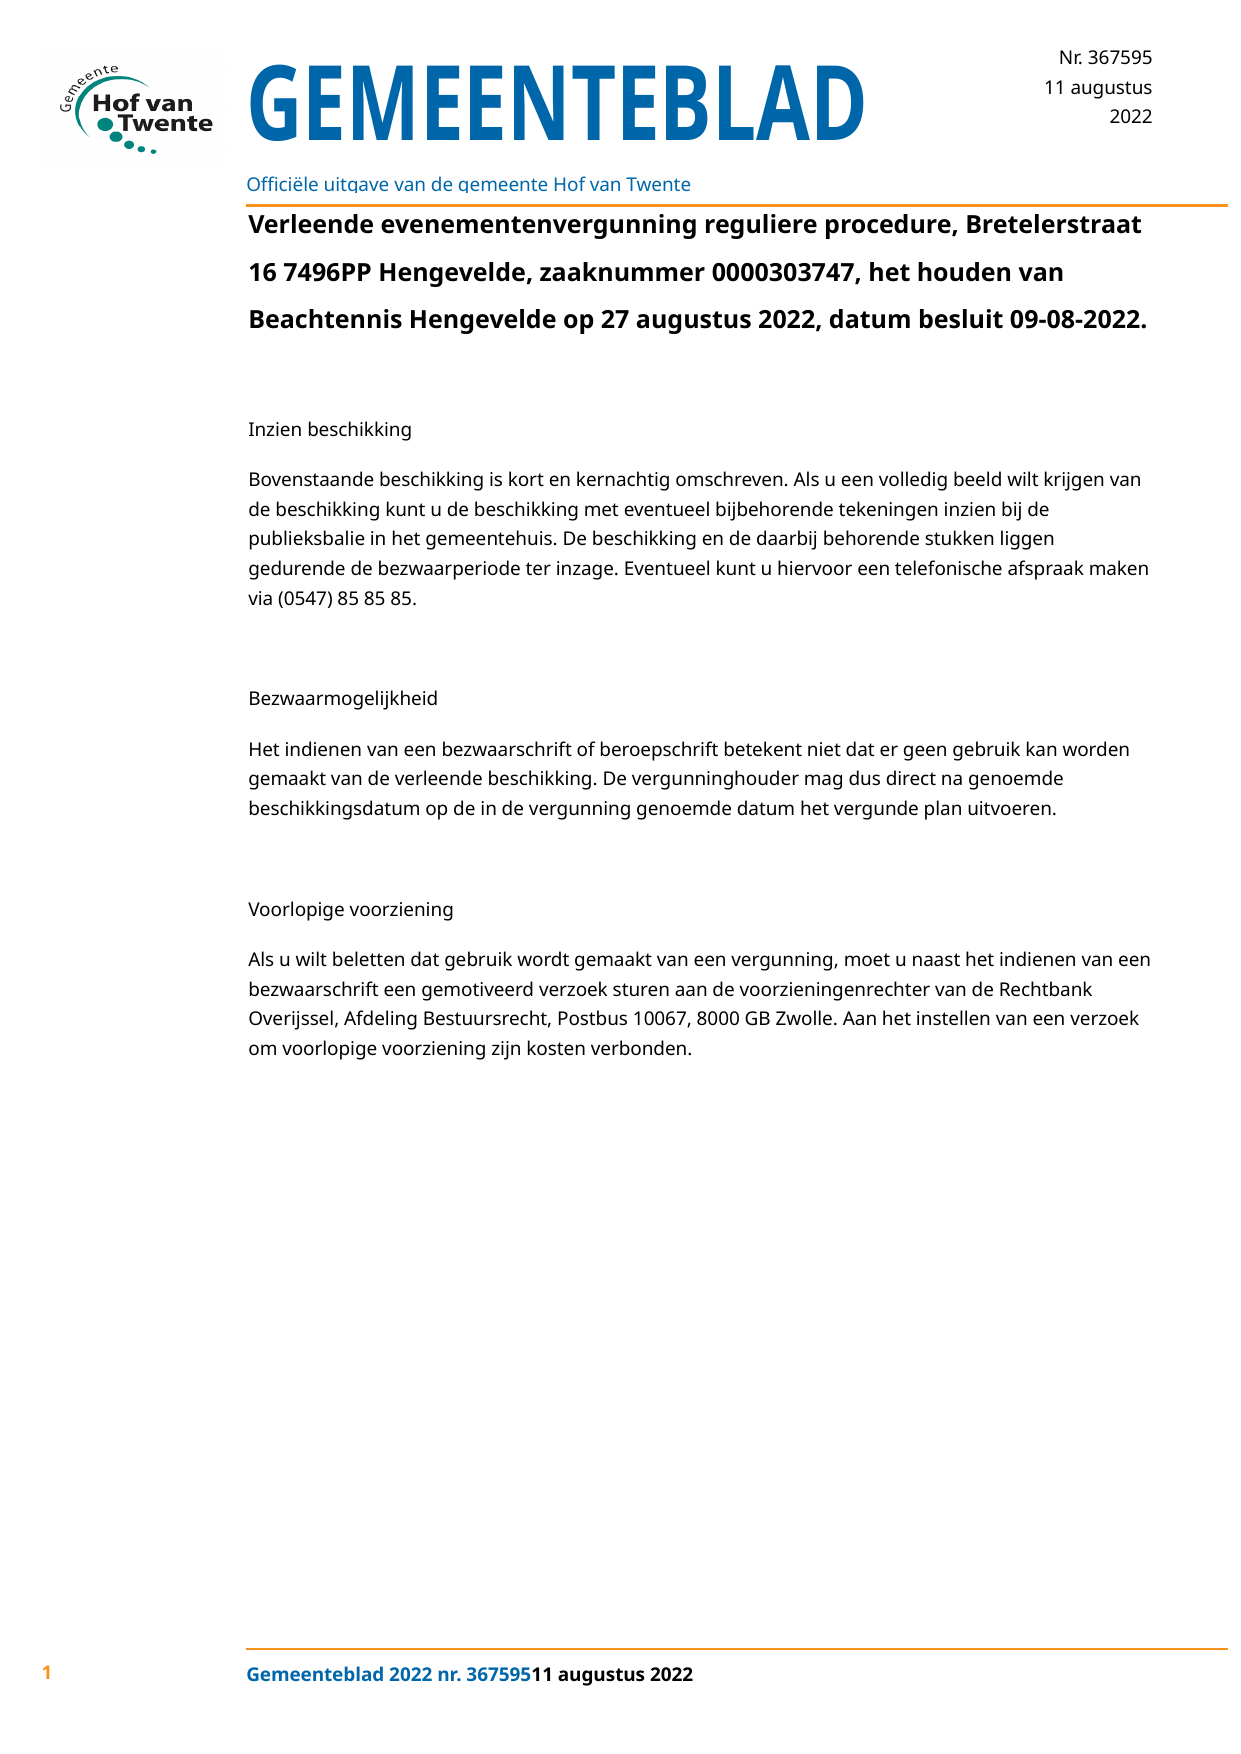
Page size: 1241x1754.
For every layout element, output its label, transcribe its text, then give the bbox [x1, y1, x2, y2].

text Voorlopige voorziening [248, 896, 1152, 922]
text Verleende evenementenvergunning reguliere procedure, Bretelerstraat 16 7496PP Hengevelde, zaaknummer 0000303747, het houden van Beachtennis Hengevelde op 27 augustus 2022, datum besluit 09-08-2022. [248, 207, 1152, 336]
text Als u wilt beletten dat gebruik wordt gemaakt van een vergunning, moet u naast het indienen van een bezwaarschrift een gemotiveerd verzoek sturen aan de voorzieningenrechter van de Rechtbank Overijssel, Afdeling Bestuursrecht, Postbus 10067, 8000 GB Zwolle. Aan het instellen van een verzoek om voorlopige voorziening zijn kosten verbonden. [248, 946, 1152, 1061]
text Bezwaarmogelijkheid [248, 686, 1152, 711]
text Het indienen van een bezwaarschrift of beroepschrift betekent niet dat er geen gebruik kan worden gemaakt van de verleende beschikking. De vergunninghouder mag dus direct na genoemde beschikkingsdatum op de in de vergunning genoemde datum het vergunde plan uitvoeren. [248, 736, 1152, 821]
text Inzien beschikking [248, 416, 1152, 442]
picture [41, 47, 231, 172]
text Bovenstaande beschikking is kort en kernachtig omschreven. Als u een volledig beeld wilt krijgen van de beschikking kunt u de beschikking met eventueel bijbehorende tekeningen inzien bij de publieksbalie in het gemeentehuis. De beschikking en de daarbij behorende stukken liggen gedurende de bezwaarperiode ter inzage. Eventueel kunt u hiervoor een telefonische afspraak maken via (0547) 85 85 85. [248, 466, 1152, 610]
